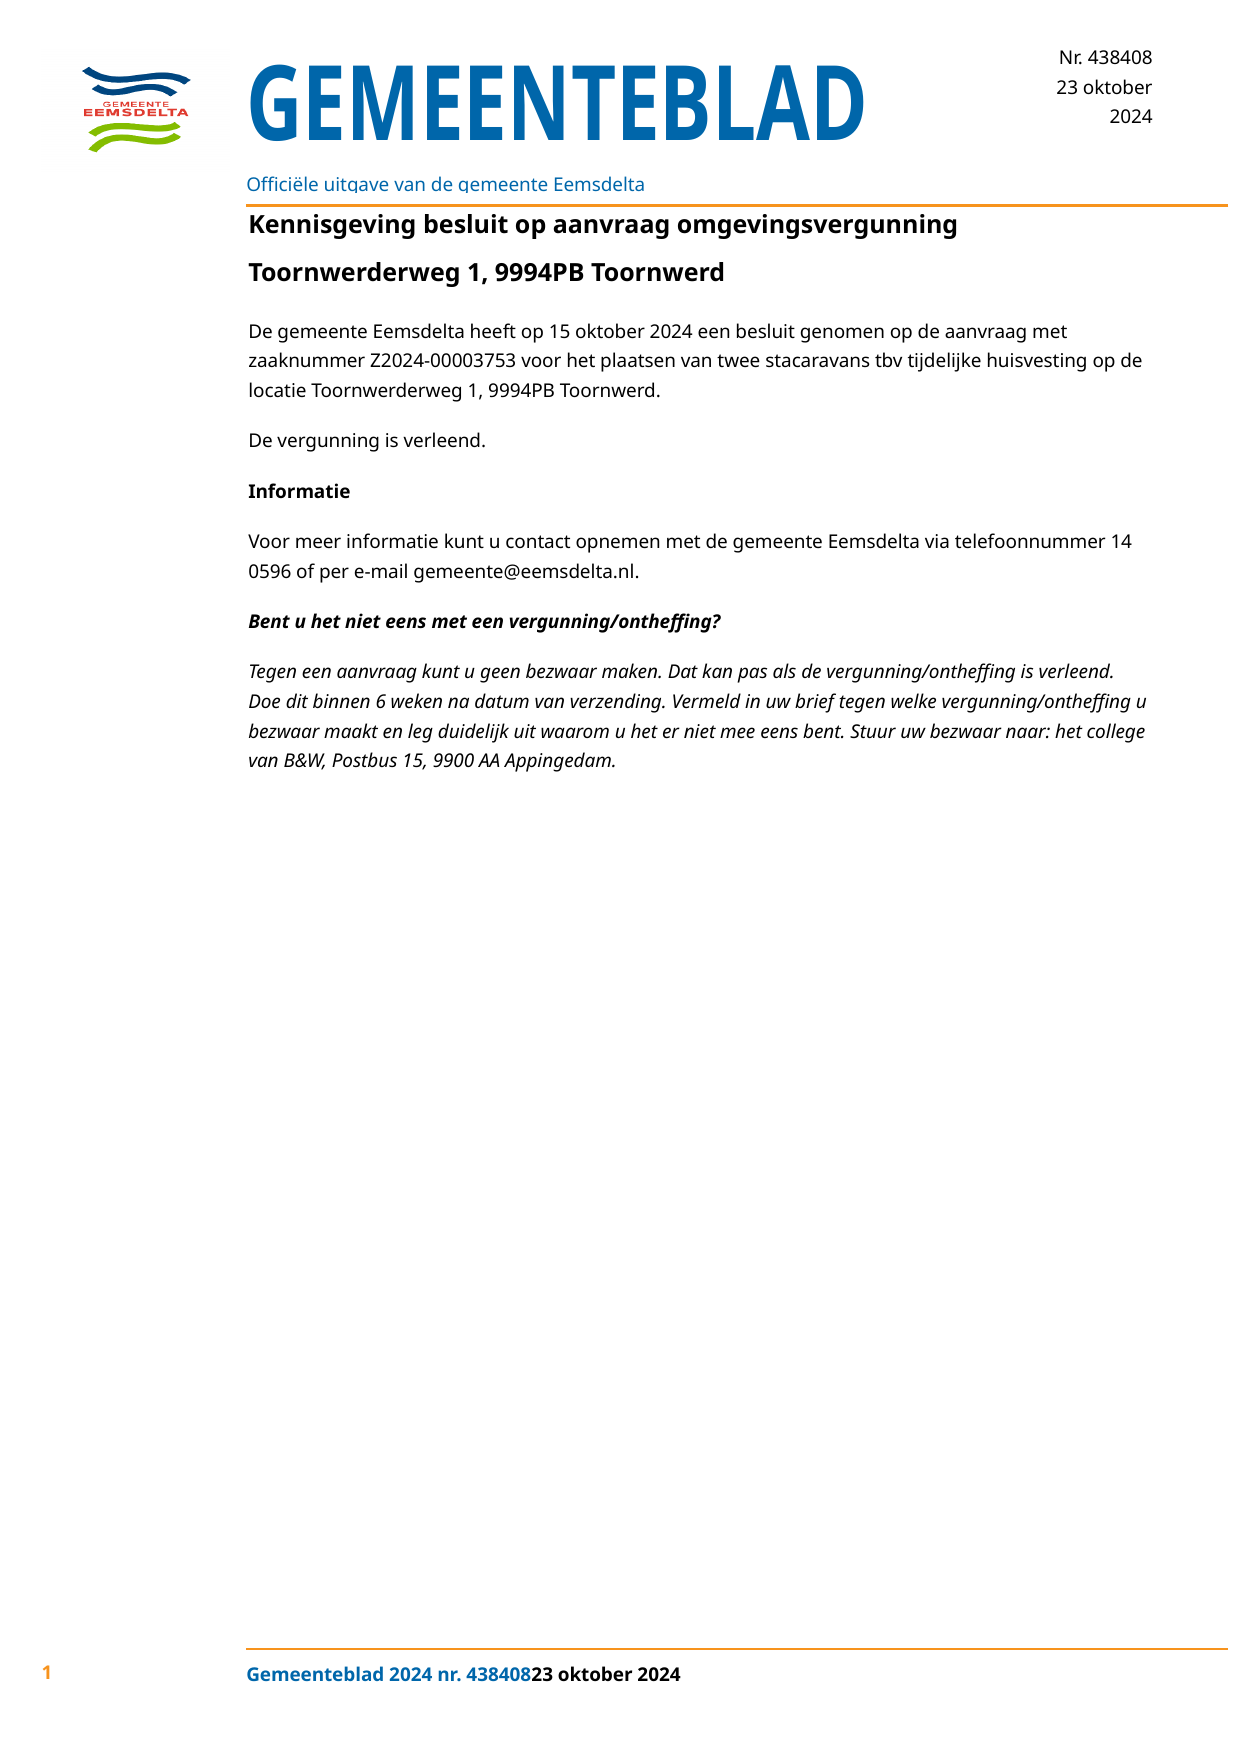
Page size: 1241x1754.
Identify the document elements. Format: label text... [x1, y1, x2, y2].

text De vergunning is verleend. [248, 427, 1152, 453]
text De gemeente Eemsdelta heeft op 15 oktober 2024 een besluit genomen op de aanvraag met zaaknummer Z2024-00003753 voor het plaatsen van twee stacaravans tbv tijdelijke huisvesting op de locatie Toornwerderweg 1, 9994PB Toornwerd. [248, 318, 1152, 403]
text Tegen een aanvraag kunt u geen bezwaar maken. Dat kan pas als de vergunning/ontheffing is verleend. Doe dit binnen 6 weken na datum van verzending. Vermeld in uw brief tegen welke vergunning/ontheffing u bezwaar maakt en leg duidelijk uit waarom u het er niet mee eens bent. Stuur uw bezwaar naar: het college van B&W, Postbus 15, 9900 AA Appingedam. [248, 659, 1152, 773]
text Kennisgeving besluit op aanvraag omgevingsvergunning Toornwerderweg 1, 9994PB Toornwerd [248, 207, 1152, 288]
picture [41, 47, 231, 172]
text Bent u het niet eens met een vergunning/ontheffing? [248, 608, 1152, 634]
text Voor meer informatie kunt u contact opnemen met de gemeente Eemsdelta via telefoonnummer 14 0596 of per e-mail gemeente@eemsdelta.nl. [248, 528, 1152, 584]
text Informatie [248, 478, 1152, 504]
